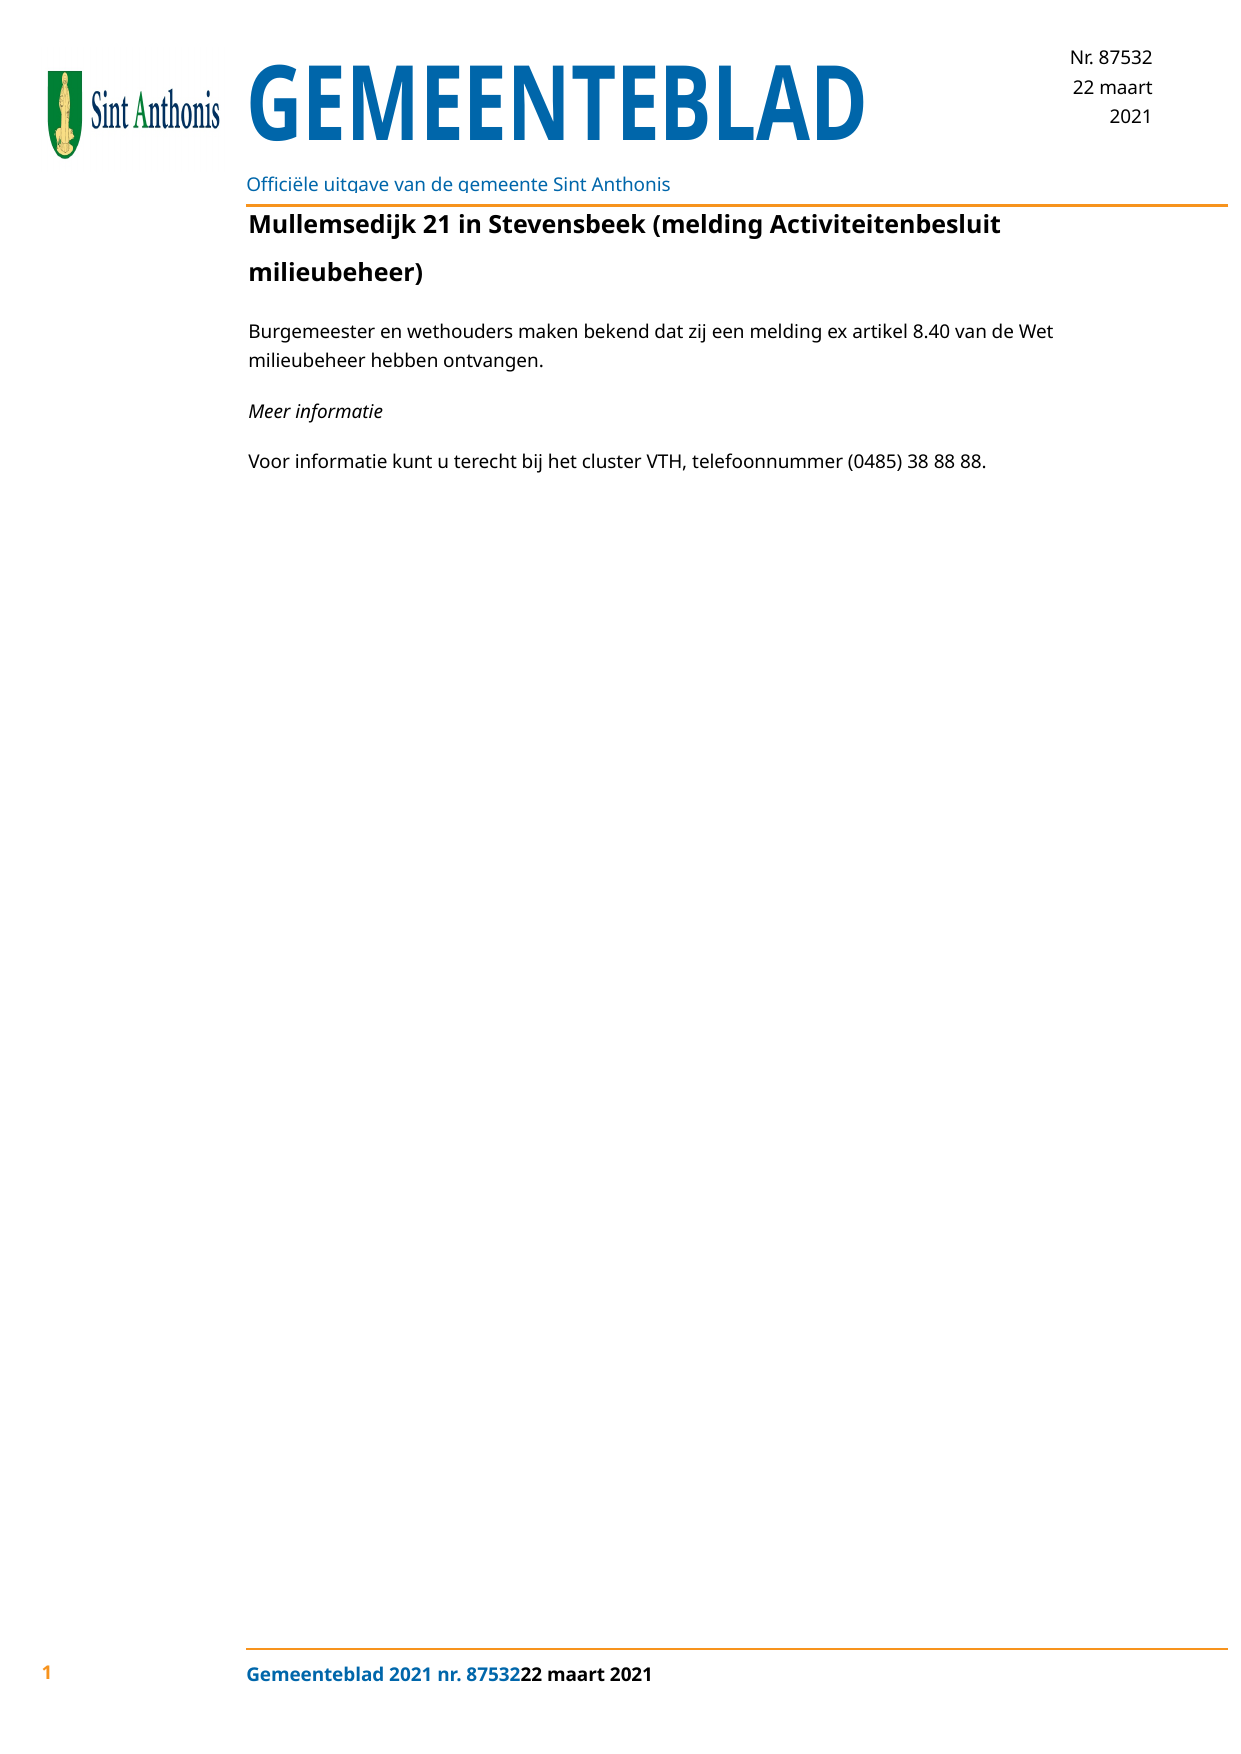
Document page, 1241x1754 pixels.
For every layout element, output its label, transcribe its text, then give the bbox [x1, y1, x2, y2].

text Voor informatie kunt u terecht bij het cluster VTH, telefoonnummer (0485) 38 88 88. [248, 448, 1152, 474]
text Burgemeester en wethouders maken bekend dat zij een melding ex artikel 8.40 van de Wet milieubeheer hebben ontvangen. [248, 318, 1152, 373]
text Mullemsedijk 21 in Stevensbeek (melding Activiteitenbesluit milieubeheer) [248, 207, 1152, 288]
picture [41, 47, 231, 172]
text Meer informatie [248, 398, 1152, 424]
